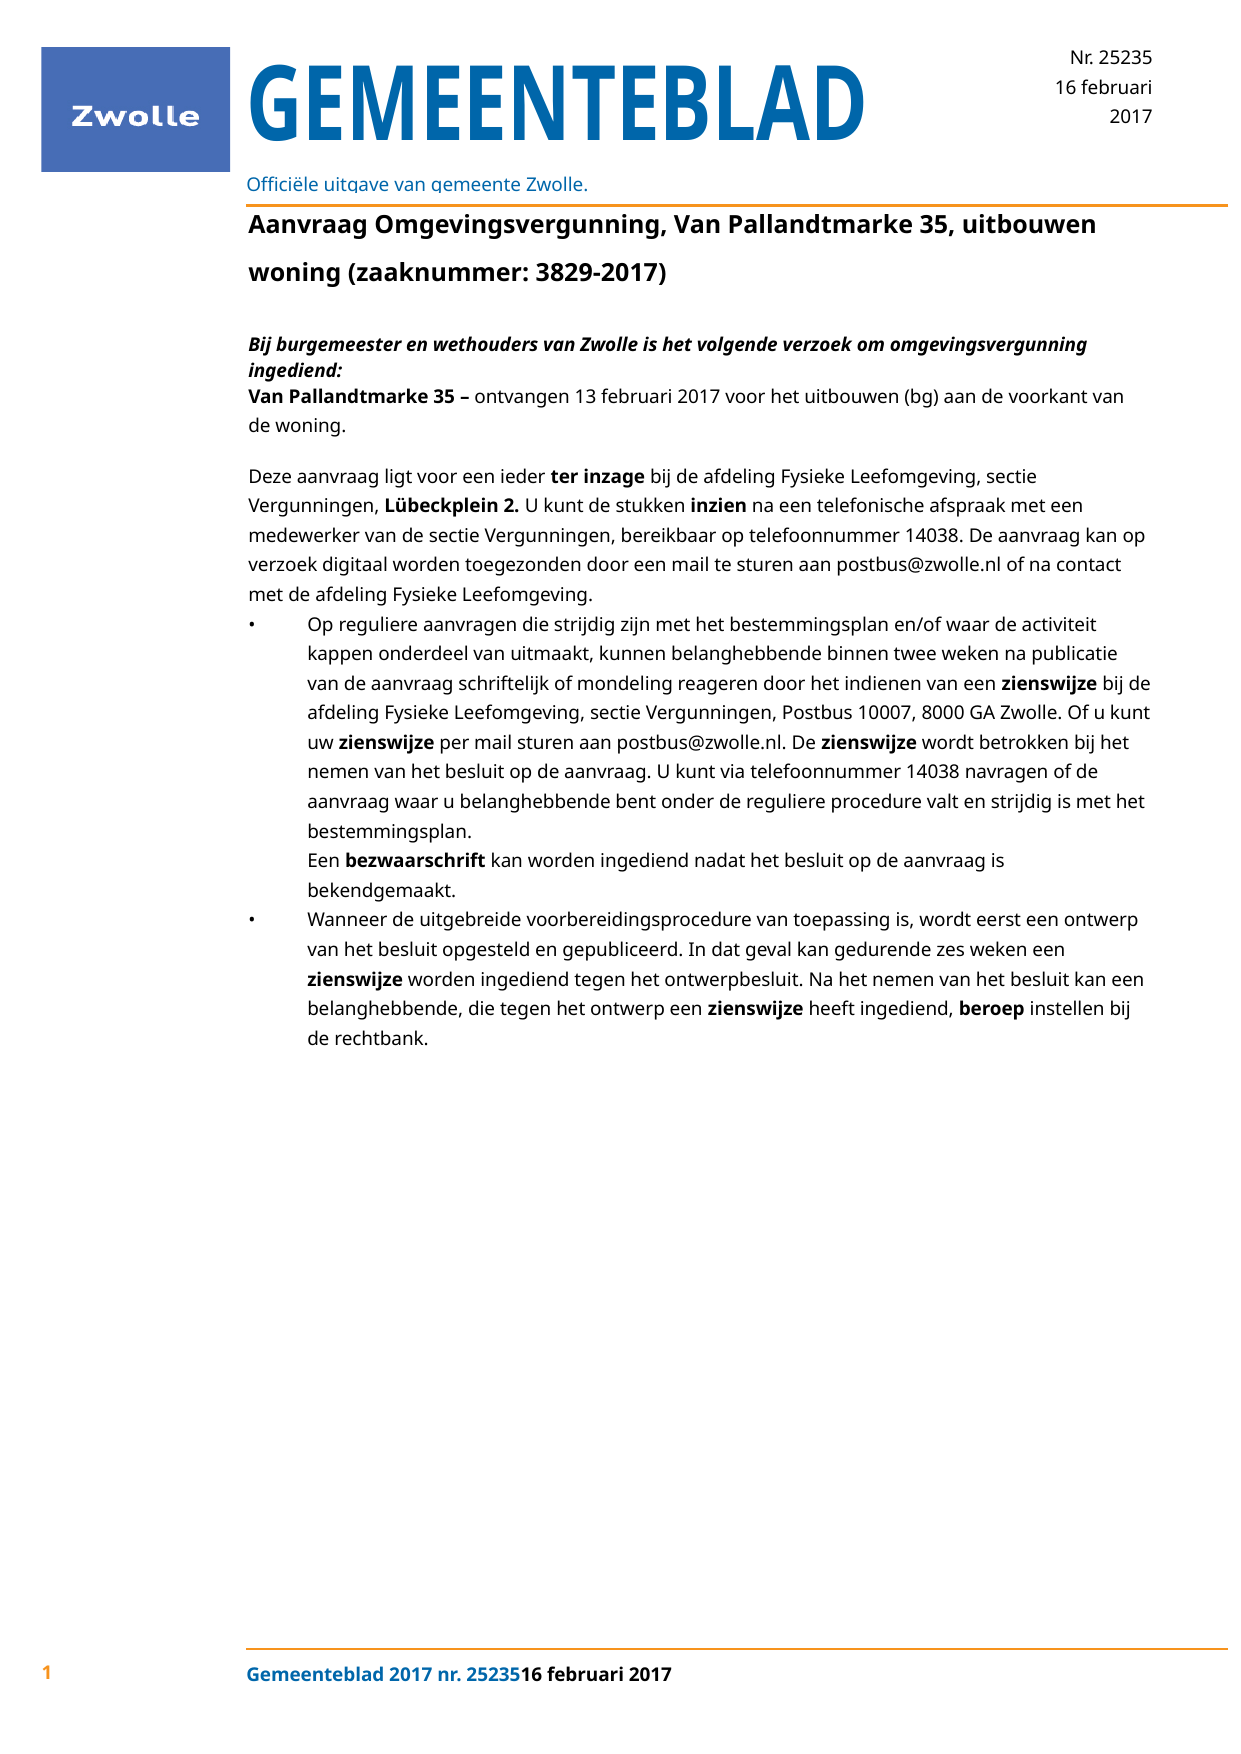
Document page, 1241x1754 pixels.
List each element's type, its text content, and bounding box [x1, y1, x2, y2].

picture [41, 47, 231, 172]
text Van Pallandtmarke 35 – ontvangen 13 februari 2017 voor het uitbouwen (bg) aan de voorkant van de woning. [248, 383, 1152, 438]
list Een bezwaarschrift kan worden ingediend nadat het besluit op de aanvraag is bekendgemaakt. [248, 847, 1152, 903]
list Op reguliere aanvragen die strijdig zijn met het bestemmingsplan en/of waar de activiteit kappen onderdeel van uitmaakt, kunnen belanghebbende binnen twee weken na publicatie van de aanvraag schriftelijk of mondeling reageren door het indienen van een zienswijze bij de afdeling Fysieke Leefomgeving, sectie Vergunningen, Postbus 10007, 8000 GA Zwolle. Of u kunt uw zienswijze per mail sturen aan postbus@zwolle.nl. De zienswijze wordt betrokken bij het nemen van het besluit op de aanvraag. U kunt via telefoonnummer 14038 navragen of de aanvraag waar u belanghebbende bent onder de reguliere procedure valt en strijdig is met het bestemmingsplan. [248, 611, 1152, 844]
list Wanneer de uitgebreide voorbereidingsprocedure van toepassing is, wordt eerst een ontwerp van het besluit opgesteld en gepubliceerd. In dat geval kan gedurende zes weken een zienswijze worden ingediend tegen het ontwerpbesluit. Na het nemen van het besluit kan een belanghebbende, die tegen het ontwerp een zienswijze heeft ingediend, beroep instellen bij de rechtbank. [248, 907, 1152, 1051]
text Bij burgemeester en wethouders van Zwolle is het volgende verzoek om omgevingsvergunning ingediend: [248, 331, 1152, 383]
text Aanvraag Omgevingsvergunning, Van Pallandtmarke 35, uitbouwen woning (zaaknummer: 3829-2017) [248, 207, 1152, 288]
text Deze aanvraag ligt voor een ieder ter inzage bij de afdeling Fysieke Leefomgeving, sectie Vergunningen, Lübeckplein 2. U kunt de stukken inzien na een telefonische afspraak met een medewerker van de sectie Vergunningen, bereikbaar op telefoonnummer 14038. De aanvraag kan op verzoek digitaal worden toegezonden door een mail te sturen aan postbus@zwolle.nl of na contact met de afdeling Fysieke Leefomgeving. [248, 463, 1152, 607]
